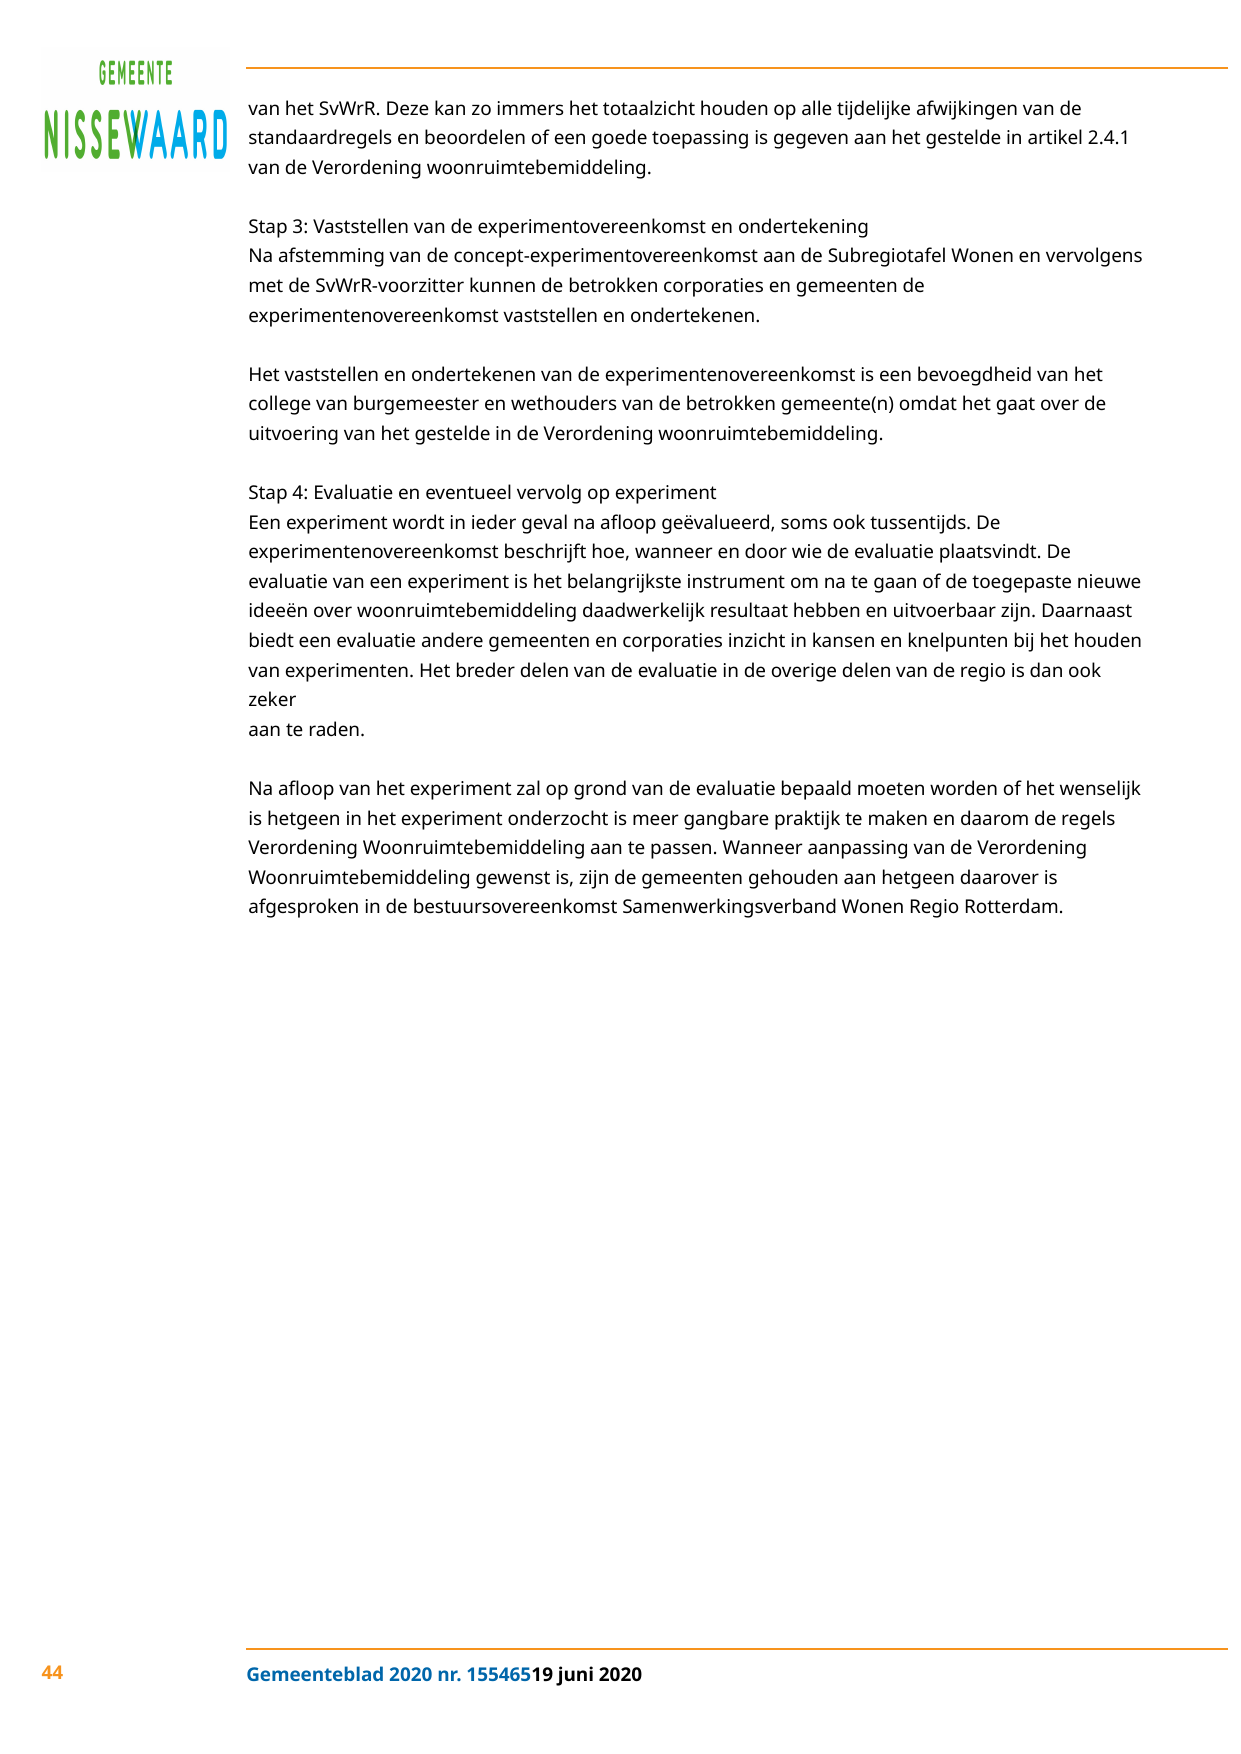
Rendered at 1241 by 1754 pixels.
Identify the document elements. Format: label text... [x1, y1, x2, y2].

text Een experiment wordt in ieder geval na afloop geëvalueerd, soms ook tussentijds. De experimentenovereenkomst beschrijft hoe, wanneer en door wie de evaluatie plaatsvindt. De evaluatie van een experiment is het belangrijkste instrument om na te gaan of de toegepaste nieuwe ideeën over woonruimtebemiddeling daadwerkelijk resultaat hebben en uitvoerbaar zijn. Daarnaast biedt een evaluatie andere gemeenten en corporaties inzicht in kansen en knelpunten bij het houden van experimenten. Het breder delen van de evaluatie in de overige delen van de regio is dan ook zeker [248, 509, 1152, 712]
text Stap 4: Evaluatie en eventueel vervolg op experiment [248, 479, 1152, 505]
text Het vaststellen en ondertekenen van de experimentenovereenkomst is een bevoegdheid van het college van burgemeester en wethouders van de betrokken gemeente(n) omdat het gaat over de uitvoering van het gestelde in de Verordening woonruimtebemiddeling. [248, 361, 1152, 446]
text van het SvWrR. Deze kan zo immers het totaalzicht houden op alle tijdelijke afwijkingen van de standaardregels en beoordelen of een goede toepassing is gegeven aan het gestelde in artikel 2.4.1 van de Verordening woonruimtebemiddeling. [248, 95, 1152, 180]
text aan te raden. [248, 716, 1152, 742]
text Na afstemming van de concept-experimentovereenkomst aan de Subregiotafel Wonen en vervolgens met de SvWrR-voorzitter kunnen de betrokken corporaties en gemeenten de experimentenovereenkomst vaststellen en ondertekenen. [248, 243, 1152, 328]
text Na afloop van het experiment zal op grond van de evaluatie bepaald moeten worden of het wenselijk is hetgeen in het experiment onderzocht is meer gangbare praktijk te maken en daarom de regels Verordening Woonruimtebemiddeling aan te passen. Wanneer aanpassing van de Verordening Woonruimtebemiddeling gewenst is, zijn de gemeenten gehouden aan hetgeen daarover is afgesproken in de bestuursovereenkomst Samenwerkingsverband Wonen Regio Rotterdam. [248, 775, 1152, 919]
text Stap 3: Vaststellen van de experimentovereenkomst en ondertekening [248, 213, 1152, 239]
picture [41, 47, 231, 172]
